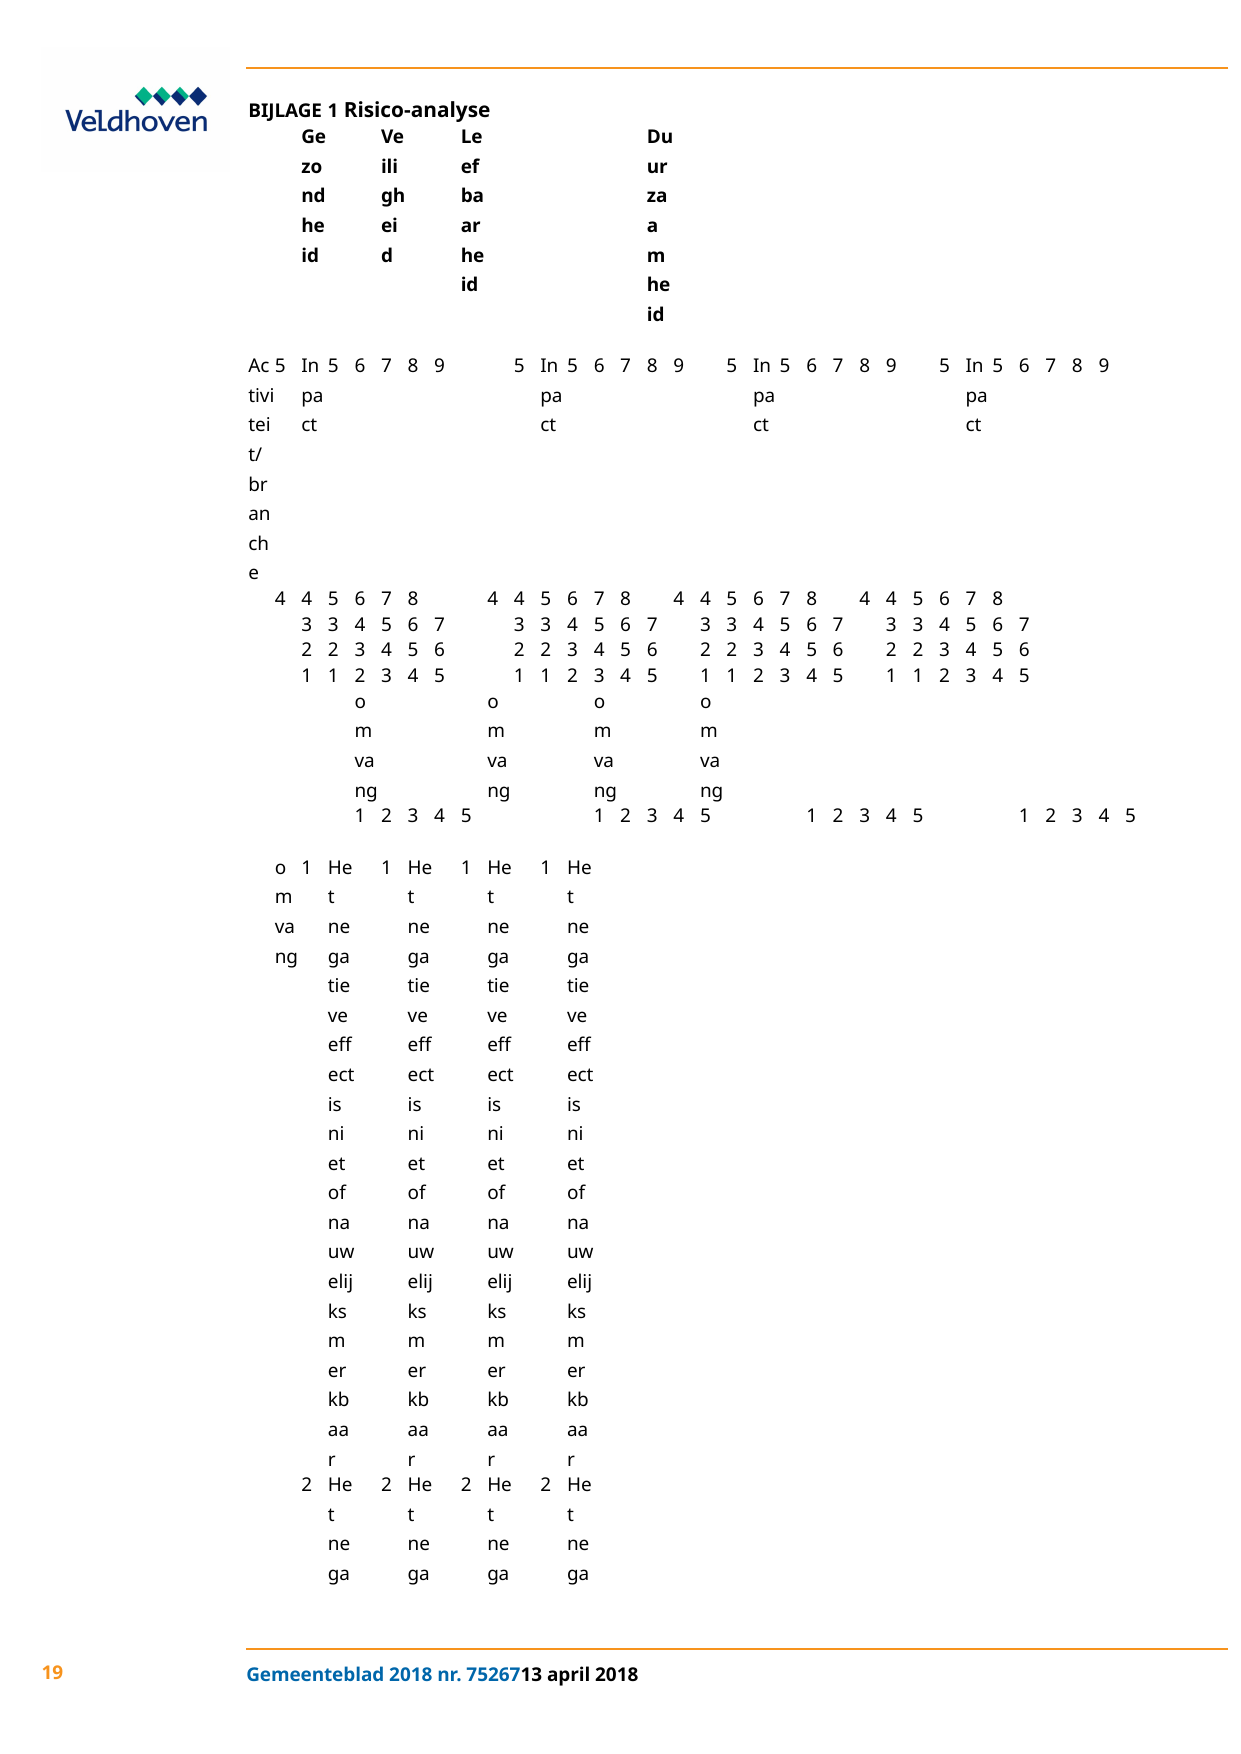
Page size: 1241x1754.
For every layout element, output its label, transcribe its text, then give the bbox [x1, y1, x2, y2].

table_header [275, 124, 301, 327]
table_cell [434, 688, 461, 803]
table_cell [1125, 828, 1152, 854]
table_cell [912, 327, 939, 352]
table_cell 6 [408, 611, 434, 637]
table_cell 2 [328, 637, 354, 662]
table_cell [673, 828, 700, 854]
table_cell [514, 327, 540, 352]
table_cell 1 [540, 663, 567, 688]
table_cell [275, 803, 301, 828]
table_cell [673, 637, 700, 662]
table_cell 2 [301, 1471, 328, 1586]
table_cell 6 [647, 637, 673, 662]
table_cell [248, 803, 274, 828]
table_cell [514, 688, 540, 803]
table_cell 5 [620, 637, 647, 662]
table_header [408, 124, 434, 327]
table_cell [779, 828, 806, 854]
table_cell [700, 828, 726, 854]
table_cell 6 [434, 637, 461, 662]
table_header [487, 124, 514, 327]
table_cell [248, 828, 274, 854]
table_cell [381, 688, 407, 803]
table_cell 5 [647, 663, 673, 688]
table_cell [275, 637, 301, 662]
table_cell [806, 327, 832, 352]
table_cell 7 [833, 353, 859, 585]
table_cell 2 [1045, 803, 1072, 828]
table_cell 4 [673, 585, 700, 611]
table_cell 2 [514, 637, 540, 662]
table_cell 6 [620, 611, 647, 637]
table_cell 4 [806, 663, 832, 688]
table_cell 7 [381, 585, 407, 611]
table_cell 4 [434, 803, 461, 828]
table_cell 5 [912, 803, 939, 828]
table_header [354, 124, 381, 327]
table_cell 6 [354, 353, 381, 585]
table_cell [700, 353, 726, 585]
table_cell [567, 828, 593, 854]
table_cell 7 [833, 611, 859, 637]
table_cell [275, 611, 301, 637]
table_cell 3 [594, 663, 620, 688]
table_cell 2 [912, 637, 939, 662]
table_cell Activiteit/branche [248, 353, 274, 585]
table_cell [726, 327, 753, 352]
table_header [673, 124, 700, 327]
table_cell omvang [354, 688, 381, 803]
table_cell [275, 688, 301, 803]
table_cell Het negatieve effect is niet of nauwelijks merkbaar [328, 854, 354, 1471]
table_cell [859, 828, 886, 854]
table_cell 5 [461, 803, 487, 828]
table_cell [1098, 327, 1125, 352]
table_cell 4 [354, 611, 381, 637]
table_cell 9 [673, 353, 700, 585]
table_cell 3 [647, 803, 673, 828]
table_cell [1098, 828, 1125, 854]
table_cell [673, 611, 700, 637]
table_cell 5 [434, 663, 461, 688]
table_cell 7 [594, 585, 620, 611]
table_cell [487, 663, 514, 688]
table_cell 4 [886, 803, 912, 828]
table_cell 6 [354, 585, 381, 611]
table_cell 5 [806, 637, 832, 662]
table_cell 8 [408, 585, 434, 611]
table_cell 3 [540, 611, 567, 637]
table_cell [301, 688, 328, 803]
table_cell [753, 828, 779, 854]
table_cell 5 [779, 611, 806, 637]
table_cell [434, 1471, 461, 1586]
table_cell 2 [540, 1471, 567, 1586]
table_cell Het nega [328, 1471, 354, 1586]
table_header Leefbaarheid [461, 124, 487, 327]
table_cell 1 [912, 663, 939, 688]
table_cell [434, 854, 461, 1471]
table_cell 3 [354, 637, 381, 662]
table_header [540, 124, 567, 327]
table_cell [328, 803, 354, 828]
table_cell 5 [726, 353, 753, 585]
table_cell [248, 1471, 274, 1586]
table_cell [992, 828, 1018, 854]
table_cell [328, 828, 354, 854]
table_cell 5 [328, 585, 354, 611]
table_cell 3 [779, 663, 806, 688]
table_header [594, 124, 620, 327]
table_cell 3 [301, 611, 328, 637]
table_cell [673, 688, 700, 803]
table_cell 1 [514, 663, 540, 688]
table_cell [700, 327, 726, 352]
table_cell [753, 327, 779, 352]
table_cell 5 [381, 611, 407, 637]
table_cell omvang [487, 688, 514, 803]
table_cell [461, 585, 487, 611]
table_cell 5 [992, 353, 1018, 585]
table_cell [726, 803, 753, 828]
table_cell [461, 637, 487, 662]
table_cell [514, 854, 540, 1471]
table_cell [1019, 828, 1045, 854]
table_cell [408, 688, 434, 803]
table_cell [567, 688, 593, 803]
table_cell 3 [328, 611, 354, 637]
table_cell [487, 353, 514, 585]
table_cell 2 [381, 803, 407, 828]
table_cell 4 [700, 585, 726, 611]
table_cell Het nega [567, 1471, 593, 1586]
table_cell 6 [1019, 637, 1045, 662]
table_cell 1 [381, 854, 407, 1471]
table_cell 7 [381, 353, 407, 585]
table_cell [275, 663, 301, 688]
table_cell 2 [540, 637, 567, 662]
table_cell 6 [1019, 353, 1045, 585]
table_cell [461, 327, 487, 352]
table_cell 5 [594, 611, 620, 637]
table_cell [487, 611, 514, 637]
table_cell [354, 1471, 381, 1586]
table_cell [248, 637, 274, 662]
table_cell omvang [594, 688, 620, 803]
table_cell 3 [753, 637, 779, 662]
table_cell 5 [779, 353, 806, 585]
table_cell [248, 585, 274, 611]
table_cell 8 [806, 585, 832, 611]
table_cell 5 [275, 353, 301, 585]
table_cell [328, 688, 354, 803]
table_cell [567, 803, 593, 828]
picture [41, 47, 231, 172]
table_cell 1 [461, 854, 487, 1471]
text BIJLAGE 1 Risico-analyse [248, 95, 1152, 123]
table_cell [620, 828, 647, 854]
table_cell 4 [301, 585, 328, 611]
table_cell [354, 854, 381, 1471]
table_cell Het negatieve effect is niet of nauwelijks merkbaar [487, 854, 514, 1471]
table_cell 3 [408, 803, 434, 828]
table_cell omvang [700, 688, 726, 803]
table_cell [381, 327, 407, 352]
table_cell 6 [806, 611, 832, 637]
table_cell [540, 327, 567, 352]
table_cell [647, 327, 673, 352]
table_cell 4 [620, 663, 647, 688]
table_cell [965, 803, 992, 828]
table_cell 4 [886, 585, 912, 611]
table_cell [540, 803, 567, 828]
table_cell [859, 663, 886, 688]
table_cell [912, 828, 939, 854]
table_cell 1 [301, 854, 328, 1471]
table_cell 2 [620, 803, 647, 828]
table_cell [301, 327, 328, 352]
table_cell [248, 854, 274, 1471]
table_cell [248, 688, 274, 803]
table_header [620, 124, 647, 327]
table_cell [540, 688, 567, 803]
table_cell 1 [301, 663, 328, 688]
table_cell 2 [354, 663, 381, 688]
table_cell 1 [354, 803, 381, 828]
table_header [514, 124, 540, 327]
table_cell 5 [833, 663, 859, 688]
table_cell [248, 611, 274, 637]
table_header Gezondheid [301, 124, 328, 327]
table_cell [1019, 327, 1045, 352]
table_cell 4 [965, 637, 992, 662]
table_cell 1 [540, 854, 567, 1471]
table_cell [514, 803, 540, 828]
table_cell 9 [1098, 353, 1125, 585]
table_cell 6 [594, 353, 620, 585]
table_cell [647, 828, 673, 854]
table_cell 7 [1019, 611, 1045, 637]
table_cell [514, 1471, 540, 1586]
table_header Duurzaamheid [647, 124, 673, 327]
table_cell 6 [992, 611, 1018, 637]
table_cell 4 [992, 663, 1018, 688]
table_cell 1 [806, 803, 832, 828]
table_cell [965, 828, 992, 854]
table_cell [806, 828, 832, 854]
table_cell [753, 803, 779, 828]
table_cell [594, 327, 620, 352]
table_cell [461, 611, 487, 637]
table_cell [301, 828, 328, 854]
table_cell [514, 828, 540, 854]
table_cell 2 [381, 1471, 407, 1586]
table_cell 2 [753, 663, 779, 688]
table_cell 4 [1098, 803, 1125, 828]
table_cell 1 [726, 663, 753, 688]
table_cell Inpact [753, 353, 779, 585]
table_cell [408, 327, 434, 352]
table_cell 5 [912, 585, 939, 611]
table_cell 3 [859, 803, 886, 828]
table_cell 2 [567, 663, 593, 688]
table_cell 9 [886, 353, 912, 585]
table_cell [434, 327, 461, 352]
table_cell [487, 327, 514, 352]
table_cell 4 [594, 637, 620, 662]
table_header [248, 124, 274, 327]
table_cell [275, 327, 301, 352]
table_cell 5 [567, 353, 593, 585]
table_cell [354, 327, 381, 352]
table_cell [328, 327, 354, 352]
table_cell 2 [726, 637, 753, 662]
table_cell [487, 803, 514, 828]
table_cell [859, 611, 886, 637]
table_cell [1125, 327, 1152, 352]
table_cell [859, 637, 886, 662]
table_cell [886, 828, 912, 854]
table_cell 6 [833, 637, 859, 662]
table_cell 4 [408, 663, 434, 688]
table_cell 2 [886, 637, 912, 662]
table_cell 1 [886, 663, 912, 688]
table_cell [965, 327, 992, 352]
table_cell [620, 688, 647, 803]
table_cell 8 [620, 585, 647, 611]
table_cell 7 [1045, 353, 1072, 585]
table_cell 3 [514, 611, 540, 637]
table_header [434, 124, 461, 327]
table_cell 5 [1019, 663, 1045, 688]
table_cell [487, 637, 514, 662]
table_cell [1072, 327, 1098, 352]
table_cell Inpact [301, 353, 328, 585]
table_cell 6 [806, 353, 832, 585]
table_cell Het nega [487, 1471, 514, 1586]
table_cell [939, 828, 965, 854]
table_cell Het negatieve effect is niet of nauwelijks merkbaar [408, 854, 434, 1471]
table_cell [540, 828, 567, 854]
table_cell [408, 828, 434, 854]
table_cell 5 [328, 353, 354, 585]
table_cell [594, 828, 620, 854]
table_cell 4 [275, 585, 301, 611]
table_cell [647, 585, 673, 611]
table_header [328, 124, 354, 327]
table_cell [248, 663, 274, 688]
table_cell [487, 828, 514, 854]
table_cell [1045, 828, 1072, 854]
table_cell 5 [965, 611, 992, 637]
table_cell [275, 1471, 301, 1586]
table_cell 4 [673, 803, 700, 828]
table_cell 8 [992, 585, 1018, 611]
table_cell [673, 327, 700, 352]
table_cell 3 [567, 637, 593, 662]
table_cell [434, 828, 461, 854]
table_cell 2 [833, 803, 859, 828]
table_cell Het negatieve effect is niet of nauwelijks merkbaar [567, 854, 593, 1471]
table_cell 5 [992, 637, 1018, 662]
table_cell 3 [939, 637, 965, 662]
table_cell 4 [753, 611, 779, 637]
table_cell 7 [620, 353, 647, 585]
table_cell 4 [514, 585, 540, 611]
table_cell [673, 663, 700, 688]
table_cell 3 [965, 663, 992, 688]
table_cell 2 [700, 637, 726, 662]
table_cell 4 [939, 611, 965, 637]
table_cell [939, 803, 965, 828]
table_cell 5 [939, 353, 965, 585]
table_cell 7 [965, 585, 992, 611]
table_cell 5 [700, 803, 726, 828]
table_cell [275, 828, 301, 854]
table_cell [301, 803, 328, 828]
table_cell 8 [647, 353, 673, 585]
table_cell 1 [594, 803, 620, 828]
table_cell 5 [726, 585, 753, 611]
table_cell 1 [328, 663, 354, 688]
table_cell 2 [461, 1471, 487, 1586]
table_cell 7 [434, 611, 461, 637]
table_cell [726, 828, 753, 854]
table_cell [833, 327, 859, 352]
table_cell 8 [859, 353, 886, 585]
table_cell [620, 327, 647, 352]
table_cell 6 [567, 585, 593, 611]
table_cell 3 [381, 663, 407, 688]
table_cell 4 [381, 637, 407, 662]
table_cell 5 [540, 585, 567, 611]
table_cell Inpact [540, 353, 567, 585]
table_cell 7 [647, 611, 673, 637]
table_cell [939, 327, 965, 352]
table_cell 5 [408, 637, 434, 662]
table_cell 6 [753, 585, 779, 611]
table_cell [779, 803, 806, 828]
table_cell 3 [726, 611, 753, 637]
table_cell 5 [1125, 803, 1152, 828]
table_cell [381, 828, 407, 854]
table_cell [461, 353, 487, 585]
table_header [567, 124, 593, 327]
table_cell 1 [700, 663, 726, 688]
table_cell [461, 688, 487, 803]
table_cell [859, 327, 886, 352]
table_cell [354, 828, 381, 854]
table_cell 6 [939, 585, 965, 611]
table_cell 2 [301, 637, 328, 662]
table_cell 8 [1072, 353, 1098, 585]
table_cell [912, 353, 939, 585]
table_cell 4 [779, 637, 806, 662]
table_cell 4 [487, 585, 514, 611]
table_cell [248, 327, 274, 352]
table_cell 4 [859, 585, 886, 611]
table_cell [833, 828, 859, 854]
table_cell 9 [434, 353, 461, 585]
table_cell [886, 327, 912, 352]
table_cell 8 [408, 353, 434, 585]
table_cell [461, 828, 487, 854]
table_cell [992, 327, 1018, 352]
table_cell Het nega [408, 1471, 434, 1586]
table_cell [779, 327, 806, 352]
table_cell omvang [275, 854, 301, 1471]
table_cell 4 [567, 611, 593, 637]
table_cell [567, 327, 593, 352]
table_cell 1 [1019, 803, 1045, 828]
table_cell [1072, 828, 1098, 854]
table_cell 3 [1072, 803, 1098, 828]
table_cell [461, 663, 487, 688]
table_header Veiligheid [381, 124, 407, 327]
table_cell 3 [700, 611, 726, 637]
table_cell [647, 688, 673, 803]
table_cell 3 [886, 611, 912, 637]
table_cell [992, 803, 1018, 828]
table_cell 3 [912, 611, 939, 637]
table_cell Inpact [965, 353, 992, 585]
table_cell 2 [939, 663, 965, 688]
table_cell [1045, 327, 1072, 352]
table_cell [833, 585, 859, 611]
table_cell [434, 585, 461, 611]
table_cell 7 [779, 585, 806, 611]
table_cell 5 [514, 353, 540, 585]
